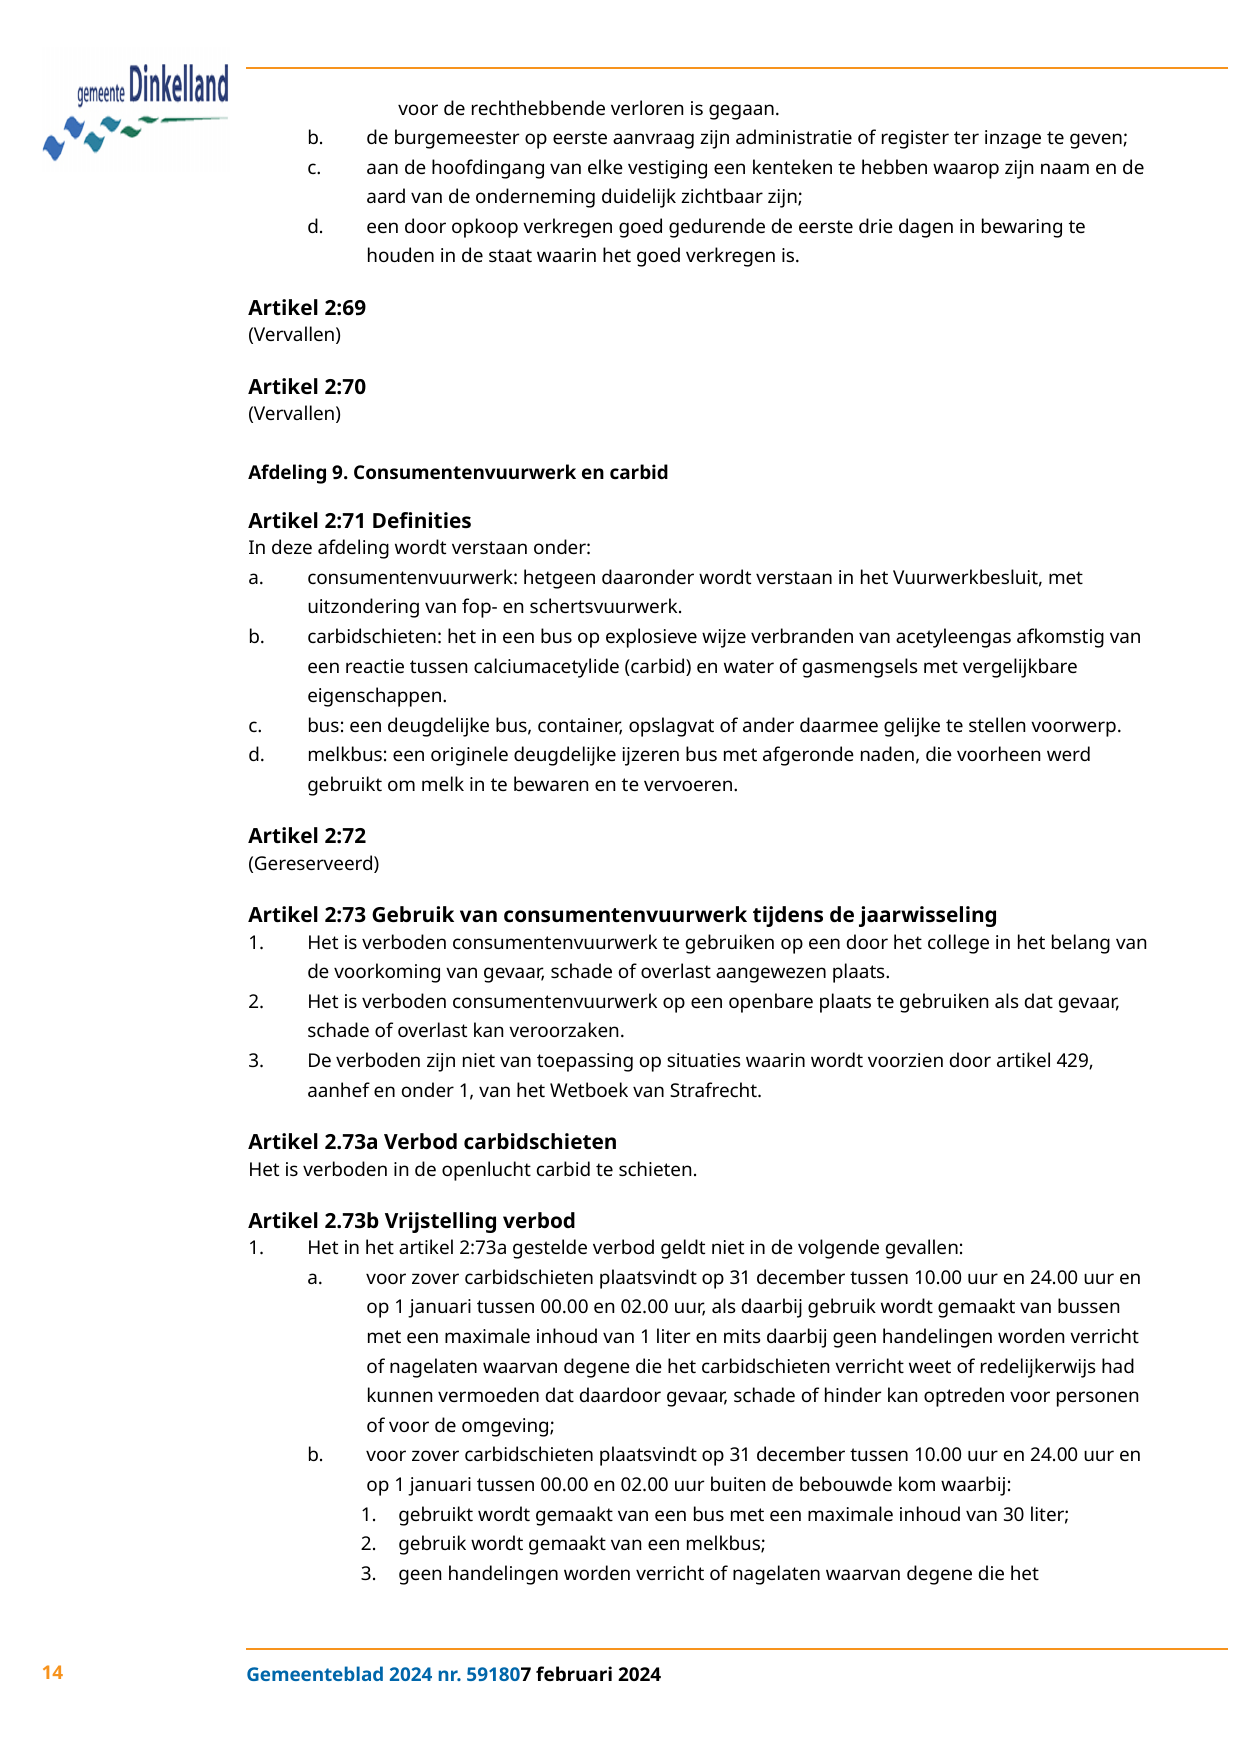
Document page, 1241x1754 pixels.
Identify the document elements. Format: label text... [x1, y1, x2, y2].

list De verboden zijn niet van toepassing op situaties waarin wordt voorzien door artikel 429, aanhef en onder 1, van het Wetboek van Strafrecht. [248, 1047, 1152, 1103]
list een door opkoop verkregen goed gedurende de eerste drie dagen in bewaring te houden in de staat waarin het goed verkregen is. [307, 213, 1152, 268]
list consumentenvuurwerk: hetgeen daaronder wordt verstaan in het Vuurwerkbesluit, met uitzondering van fop- en schertsvuurwerk. [248, 564, 1152, 619]
list voor zover carbidschieten plaatsvindt op 31 december tussen 10.00 uur en 24.00 uur en op 1 januari tussen 00.00 en 02.00 uur buiten de bebouwde kom waarbij: [307, 1442, 1152, 1497]
list voor de rechthebbende verloren is gegaan. [361, 95, 1152, 121]
list carbidschieten: het in een bus op explosieve wijze verbranden van acetyleengas afkomstig van een reactie tussen calciumacetylide (carbid) en water of gasmengsels met vergelijkbare eigenschappen. [248, 623, 1152, 708]
list gebruikt wordt gemaakt van een bus met een maximale inhoud van 30 liter; [361, 1501, 1152, 1527]
text In deze afdeling wordt verstaan onder: [248, 534, 1152, 560]
text Artikel 2:71 Definities [248, 506, 1152, 534]
text (Vervallen) [248, 322, 1152, 347]
list voor zover carbidschieten plaatsvindt op 31 december tussen 10.00 uur en 24.00 uur en op 1 januari tussen 00.00 en 02.00 uur, als daarbij gebruik wordt gemaakt van bussen met een maximale inhoud van 1 liter en mits daarbij geen handelingen worden verricht of nagelaten waarvan degene die het carbidschieten verricht weet of redelijkerwijs had kunnen vermoeden dat daardoor gevaar, schade of hinder kan optreden voor personen of voor de omgeving; [307, 1264, 1152, 1438]
list de burgemeester op eerste aanvraag zijn administratie of register ter inzage te geven; [307, 124, 1152, 150]
text Artikel 2:73 Gebruik van consumentenvuurwerk tijdens de jaarwisseling [248, 901, 1152, 929]
text Het is verboden in de openlucht carbid te schieten. [248, 1156, 1152, 1181]
text Artikel 2:69 [248, 293, 1152, 322]
list bus: een deugdelijke bus, container, opslagvat of ander daarmee gelijke te stellen voorwerp. [248, 712, 1152, 738]
list Het is verboden consumentenvuurwerk op een openbare plaats te gebruiken als dat gevaar, schade of overlast kan veroorzaken. [248, 988, 1152, 1043]
list melkbus: een originele deugdelijke ijzeren bus met afgeronde naden, die voorheen werd gebruikt om melk in te bewaren en te vervoeren. [248, 742, 1152, 797]
list gebruik wordt gemaakt van een melkbus; [361, 1530, 1152, 1556]
list aan de hoofdingang van elke vestiging een kenteken te hebben waarop zijn naam en de aard van de onderneming duidelijk zichtbaar zijn; [307, 154, 1152, 209]
text (Gereserveerd) [248, 850, 1152, 876]
text Artikel 2.73a Verbod carbidschieten [248, 1127, 1152, 1156]
text Afdeling 9. Consumentenvuurwerk en carbid [248, 459, 1152, 485]
text (Vervallen) [248, 400, 1152, 426]
list Het is verboden consumentenvuurwerk te gebruiken op een door het college in het belang van de voorkoming van gevaar, schade of overlast aangewezen plaats. [248, 929, 1152, 984]
list geen handelingen worden verricht of nagelaten waarvan degene die het [361, 1560, 1152, 1586]
text Artikel 2:70 [248, 372, 1152, 400]
text Artikel 2:72 [248, 822, 1152, 850]
picture [41, 47, 231, 172]
text Artikel 2.73b Vrijstelling verbod [248, 1206, 1152, 1234]
list Het in het artikel 2:73a gestelde verbod geldt niet in de volgende gevallen: [248, 1234, 1152, 1260]
